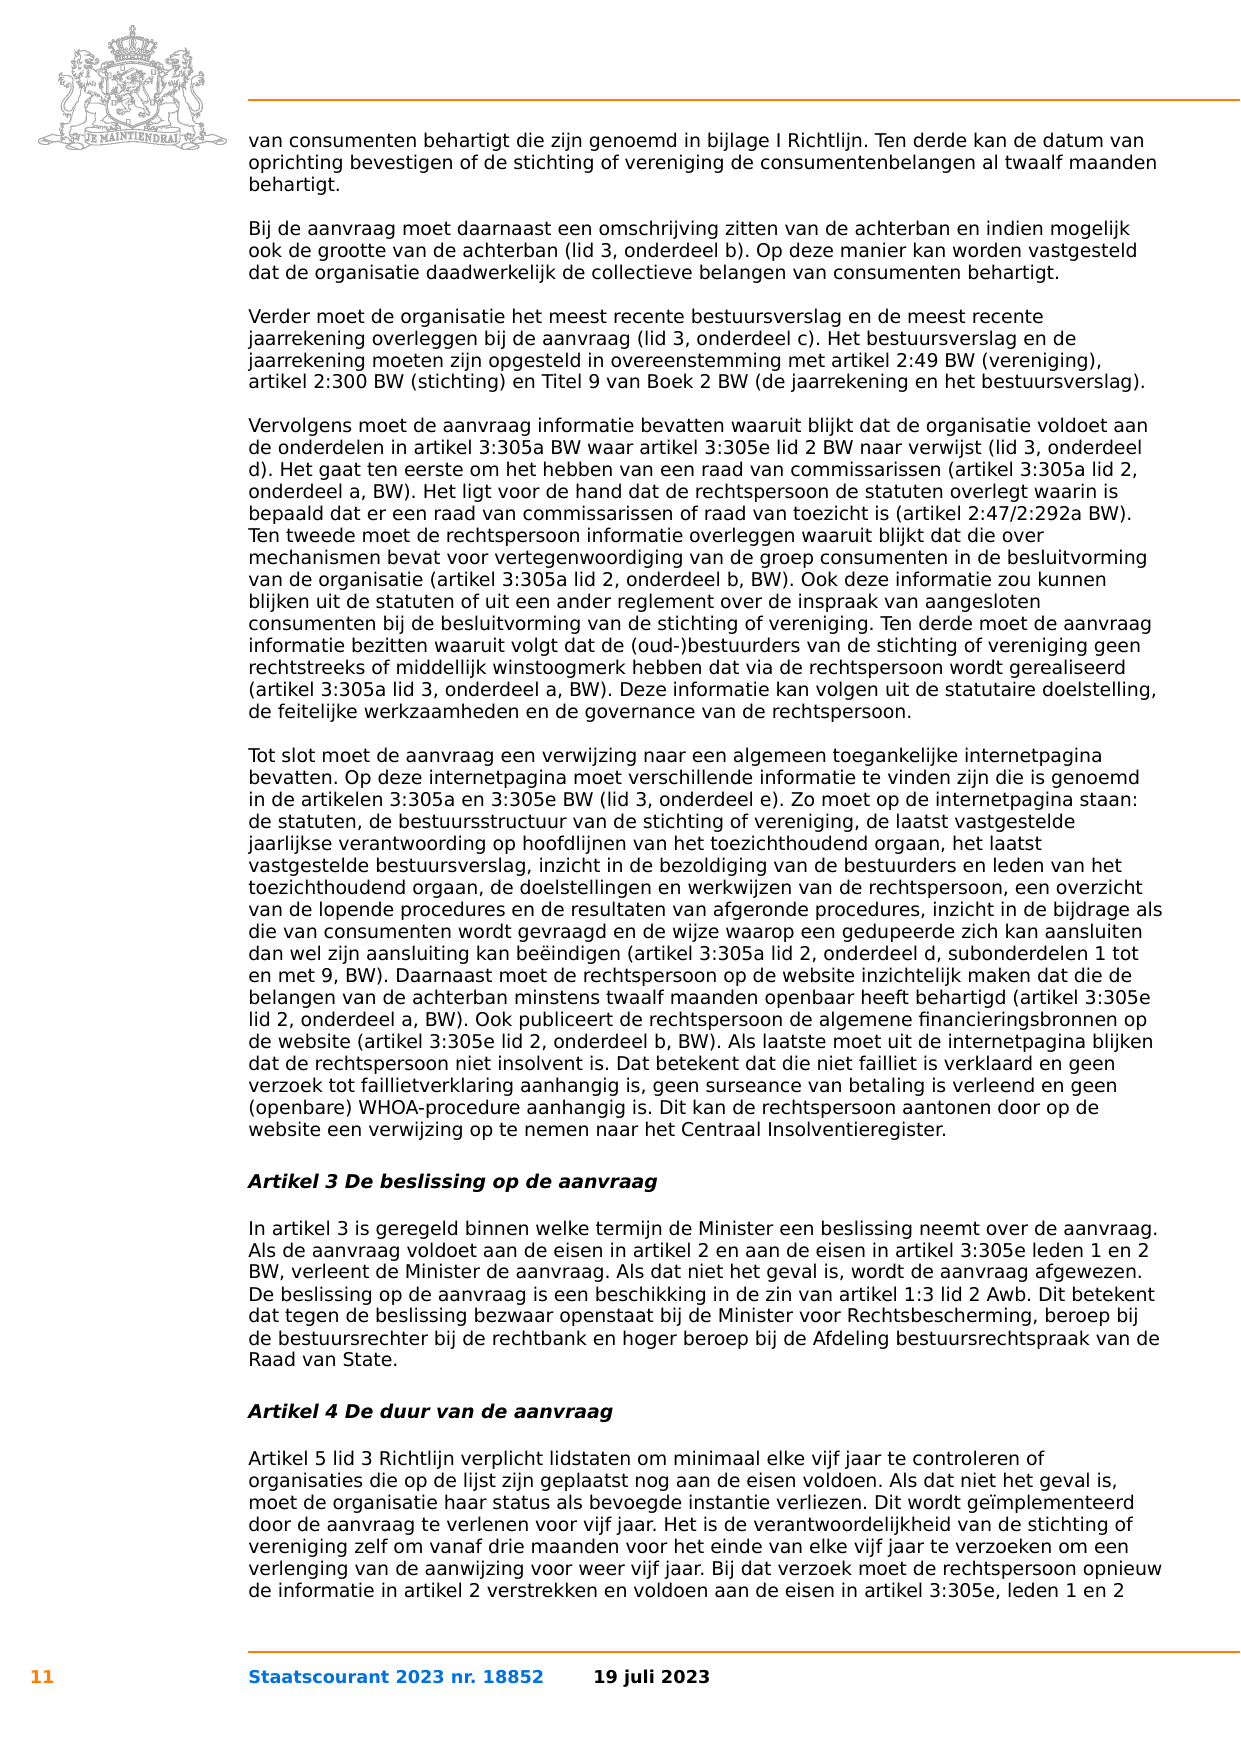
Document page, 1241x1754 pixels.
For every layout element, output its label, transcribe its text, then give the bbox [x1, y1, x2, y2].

text Tot slot moet de aanvraag een verwijzing naar een algemeen toegankelijke internetpagina bevatten. Op deze internetpagina moet verschillende informatie te vinden zijn die is genoemd in de artikelen 3:305a en 3:305e BW (lid 3, onderdeel e). Zo moet op de internetpagina staan: de statuten, de bestuursstructuur van de stichting of vereniging, de laatst vastgestelde jaarlijkse verantwoording op hoofdlijnen van het toezichthoudend orgaan, het laatst vastgestelde bestuursverslag, inzicht in de bezoldiging van de bestuurders en leden van het toezichthoudend orgaan, de doelstellingen en werkwijzen van de rechtspersoon, een overzicht van de lopende procedures en de resultaten van afgeronde procedures, inzicht in de bijdrage als die van consumenten wordt gevraagd en de wijze waarop een gedupeerde zich kan aansluiten dan wel zijn aansluiting kan beëindigen (artikel 3:305a lid 2, onderdeel d, subonderdelen 1 tot en met 9, BW). Daarnaast moet de rechtspersoon op de website inzichtelijk maken dat die de belangen van de achterban minstens twaalf maanden openbaar heeft behartigd (artikel 3:305e lid 2, onderdeel a, BW). Ook publiceert de rechtspersoon de algemene financieringsbronnen op de website (artikel 3:305e lid 2, onderdeel b, BW). Als laatste moet uit de internetpagina blijken dat de rechtspersoon niet insolvent is. Dat betekent dat die niet failliet is verklaard en geen verzoek tot faillietverklaring aanhangig is, geen surseance van betaling is verleend en geen (openbare) WHOA-procedure aanhangig is. Dit kan de rechtspersoon aantonen door op de website een verwijzing op te nemen naar het Centraal Insolventieregister. [248, 745, 1163, 1141]
subtitle Artikel 3 De beslissing op de aanvraag [248, 1171, 1163, 1192]
picture [38, 25, 227, 150]
text Bij de aanvraag moet daarnaast een omschrijving zitten van de achterban en indien mogelijk ook de grootte van de achterban (lid 3, onderdeel b). Op deze manier kan worden vastgesteld dat de organisatie daadwerkelijk de collectieve belangen van consumenten behartigt. [248, 218, 1163, 284]
text Artikel 5 lid 3 Richtlijn verplicht lidstaten om minimaal elke vijf jaar te controleren of organisaties die op de lijst zijn geplaatst nog aan de eisen voldoen. Als dat niet het geval is, moet de organisatie haar status als bevoegde instantie verliezen. Dit wordt geïmplementeerd door de aanvraag te verlenen voor vijf jaar. Het is de verantwoordelijkheid van de stichting of vereniging zelf om vanaf drie maanden voor het einde van elke vijf jaar te verzoeken om een verlenging van de aanwijzing voor weer vijf jaar. Bij dat verzoek moet de rechtspersoon opnieuw de informatie in artikel 2 verstrekken en voldoen aan de eisen in artikel 3:305e, leden 1 en 2 [248, 1448, 1163, 1602]
text Vervolgens moet de aanvraag informatie bevatten waaruit blijkt dat de organisatie voldoet aan de onderdelen in artikel 3:305a BW waar artikel 3:305e lid 2 BW naar verwijst (lid 3, onderdeel d). Het gaat ten eerste om het hebben van een raad van commissarissen (artikel 3:305a lid 2, onderdeel a, BW). Het ligt voor de hand dat de rechtspersoon de statuten overlegt waarin is bepaald dat er een raad van commissarissen of raad van toezicht is (artikel 2:47/2:292a BW). Ten tweede moet de rechtspersoon informatie overleggen waaruit blijkt dat die over mechanismen bevat voor vertegenwoordiging van de groep consumenten in de besluitvorming van de organisatie (artikel 3:305a lid 2, onderdeel b, BW). Ook deze informatie zou kunnen blijken uit de statuten of uit een ander reglement over de inspraak van aangesloten consumenten bij de besluitvorming van de stichting of vereniging. Ten derde moet de aanvraag informatie bezitten waaruit volgt dat de (oud-)bestuurders van de stichting of vereniging geen rechtstreeks of middellijk winstoogmerk hebben dat via de rechtspersoon wordt gerealiseerd (artikel 3:305a lid 3, onderdeel a, BW). Deze informatie kan volgen uit de statutaire doelstelling, de feitelijke werkzaamheden en de governance van de rechtspersoon. [248, 415, 1163, 723]
text In artikel 3 is geregeld binnen welke termijn de Minister een beslissing neemt over de aanvraag. Als de aanvraag voldoet aan de eisen in artikel 2 en aan de eisen in artikel 3:305e leden 1 en 2 BW, verleent de Minister de aanvraag. Als dat niet het geval is, wordt de aanvraag afgewezen. De beslissing op de aanvraag is een beschikking in de zin van artikel 1:3 lid 2 Awb. Dit betekent dat tegen de beslissing bezwaar openstaat bij de Minister voor Rechtsbescherming, beroep bij de bestuursrechter bij de rechtbank en hoger beroep bij de Afdeling bestuursrechtspraak van de Raad van State. [248, 1217, 1163, 1371]
subtitle Artikel 4 De duur van de aanvraag [248, 1401, 1163, 1423]
text van consumenten behartigt die zijn genoemd in bijlage I Richtlijn. Ten derde kan de datum van oprichting bevestigen of de stichting of vereniging de consumentenbelangen al twaalf maanden behartigt. [248, 130, 1163, 196]
text Verder moet de organisatie het meest recente bestuursverslag en de meest recente jaarrekening overleggen bij de aanvraag (lid 3, onderdeel c). Het bestuursverslag en de jaarrekening moeten zijn opgesteld in overeenstemming met artikel 2:49 BW (vereniging), artikel 2:300 BW (stichting) en Titel 9 van Boek 2 BW (de jaarrekening en het bestuursverslag). [248, 306, 1163, 393]
